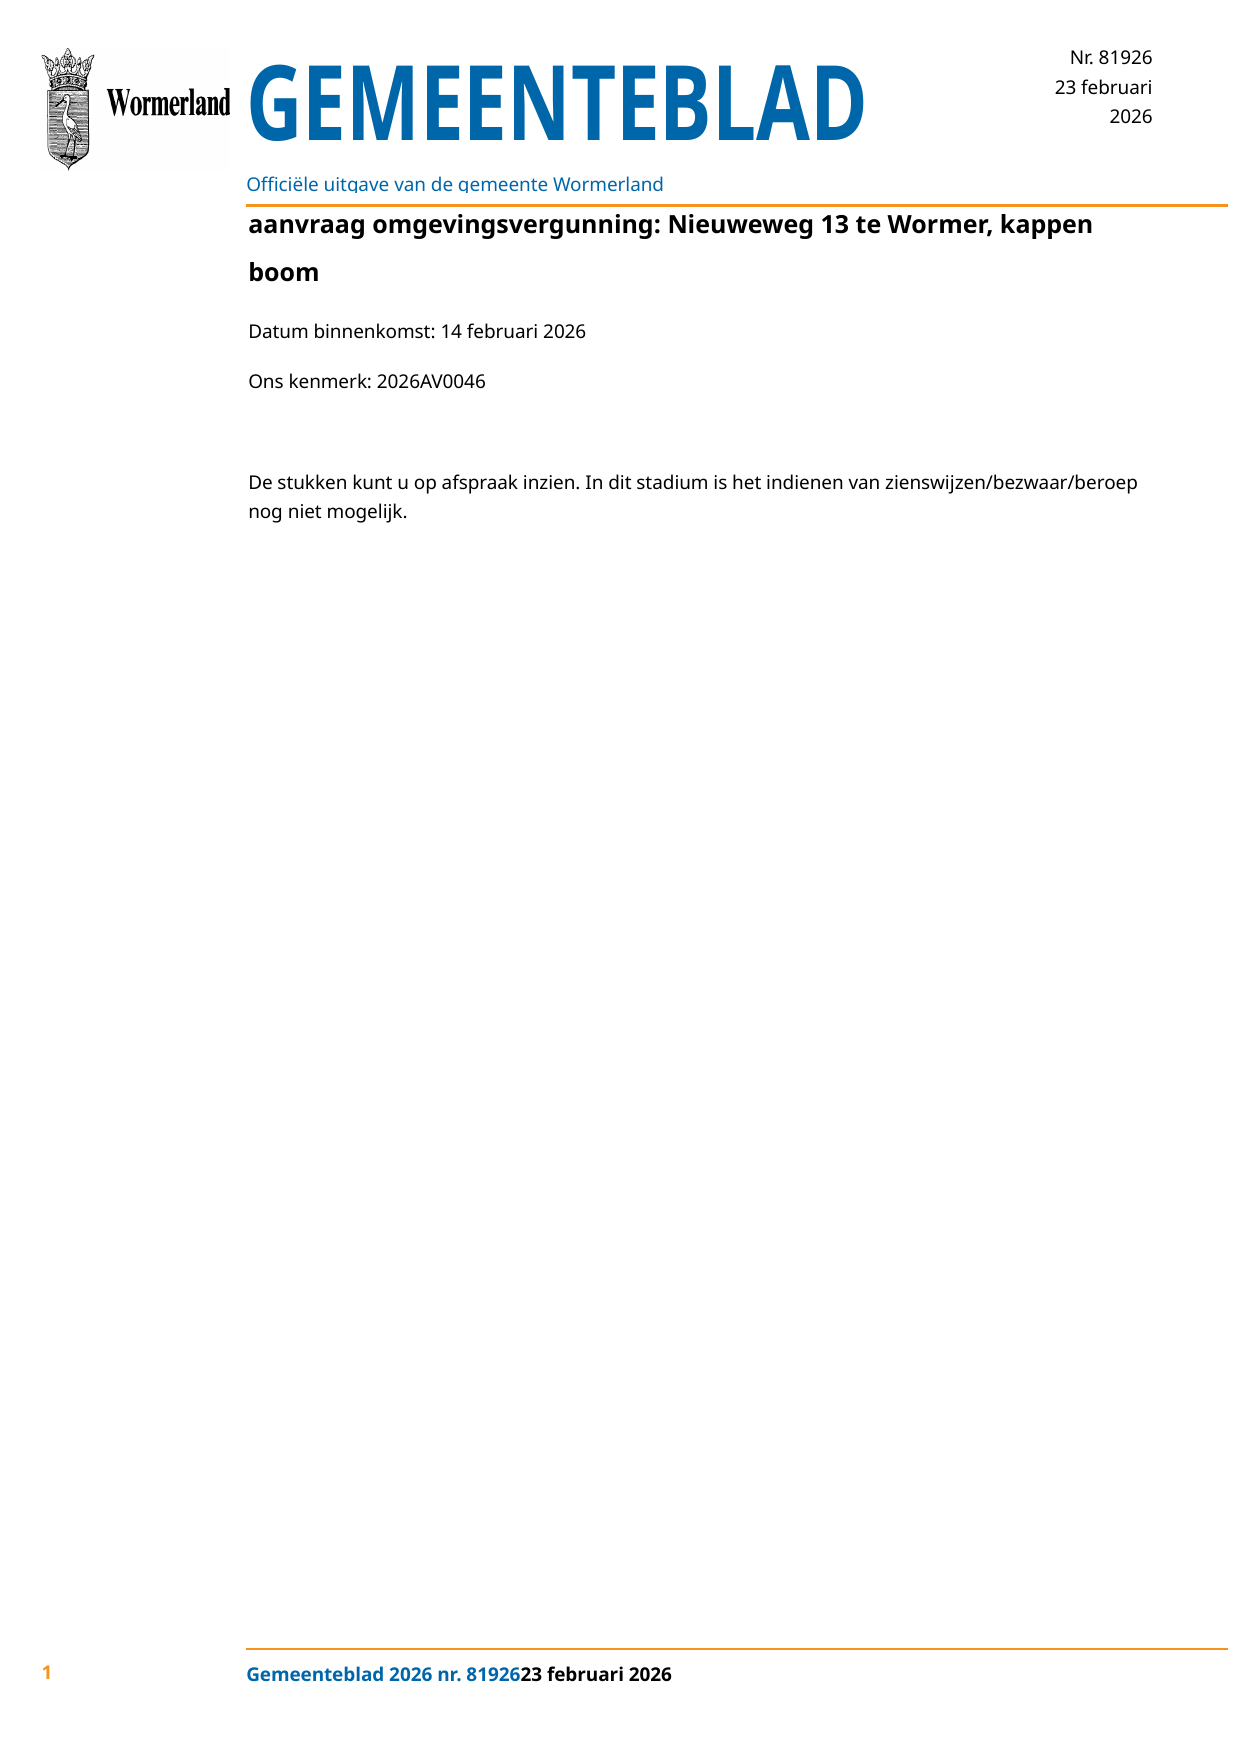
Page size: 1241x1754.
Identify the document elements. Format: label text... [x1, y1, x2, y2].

text aanvraag omgevingsvergunning: Nieuweweg 13 te Wormer, kappen boom [248, 207, 1152, 288]
picture [41, 47, 231, 172]
text Datum binnenkomst: 14 februari 2026 [248, 318, 1152, 344]
text Ons kenmerk: 2026AV0046 [248, 368, 1152, 394]
text De stukken kunt u op afspraak inzien. In dit stadium is het indienen van zienswijzen/bezwaar/beroep nog niet mogelijk. [248, 469, 1152, 524]
